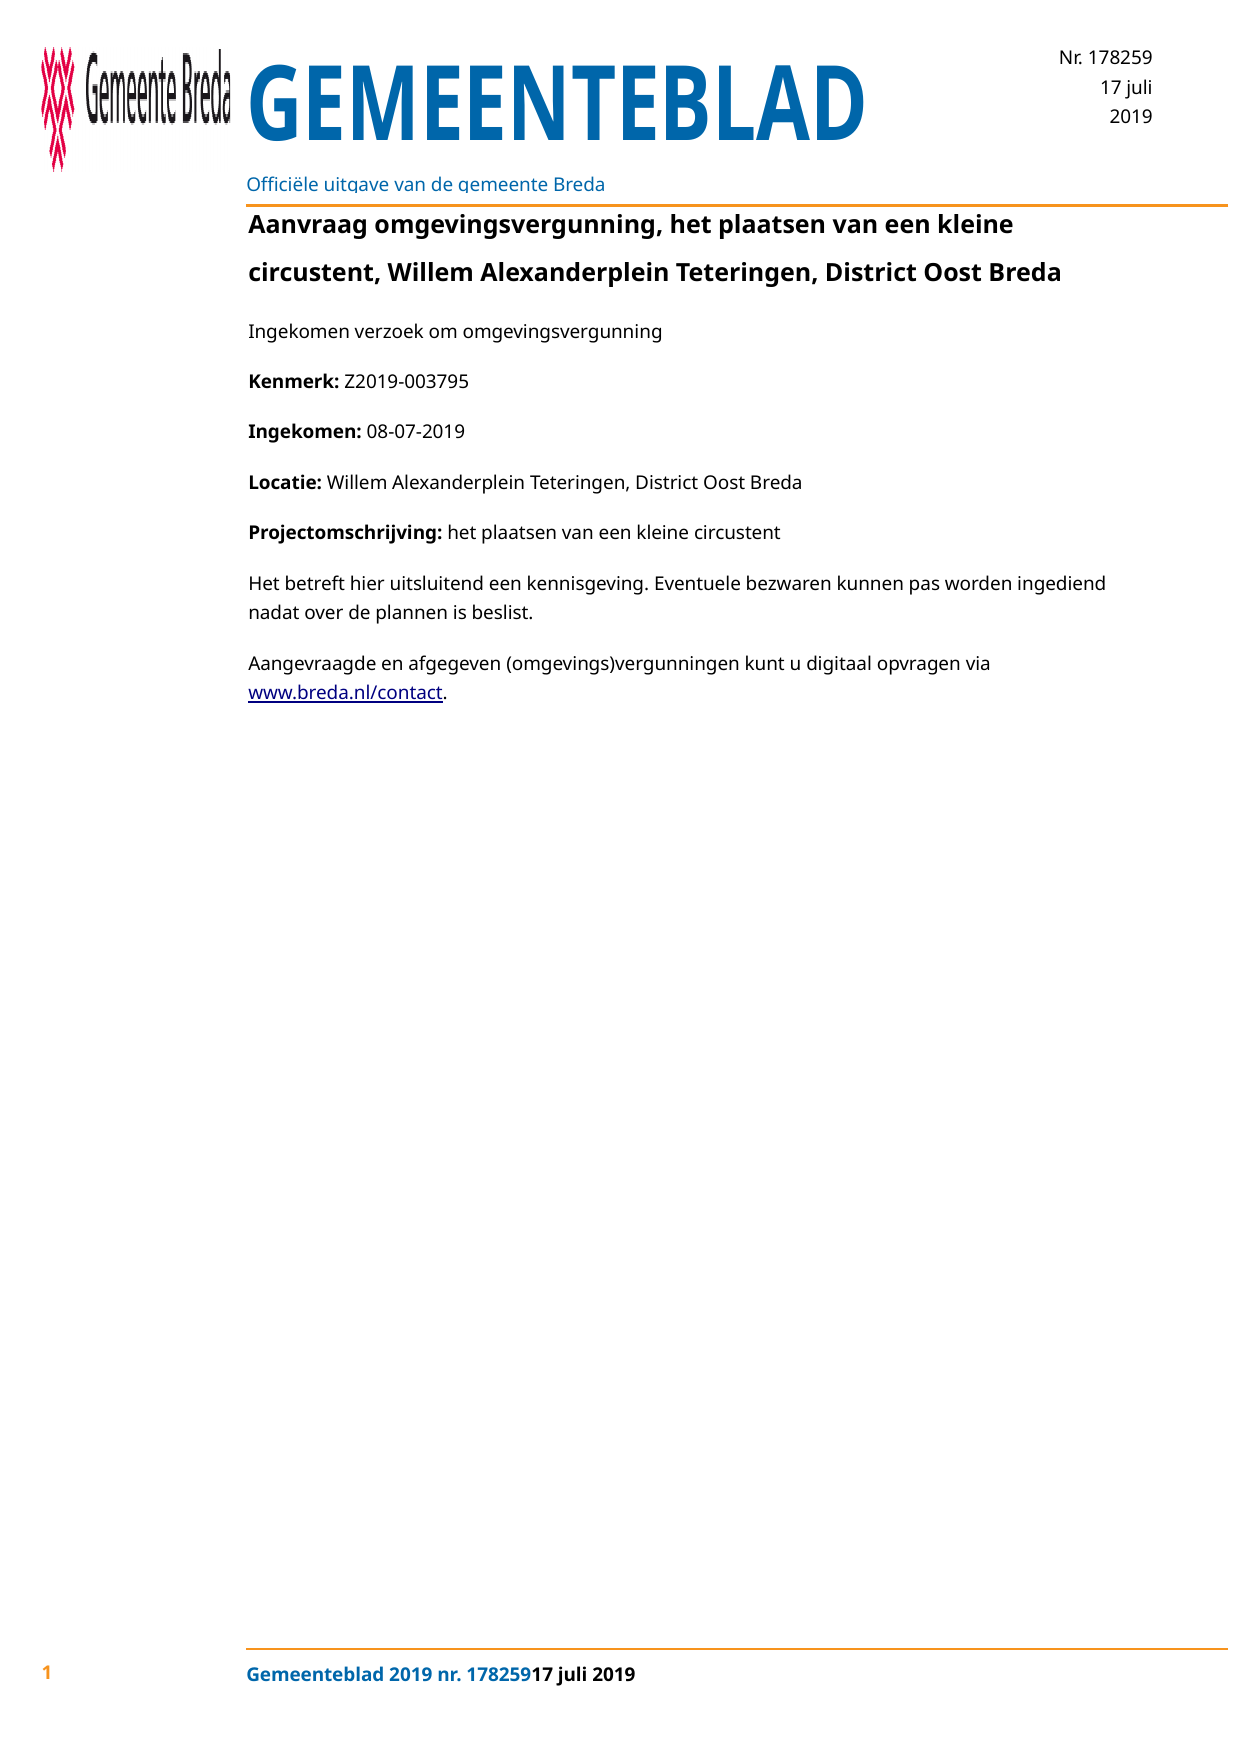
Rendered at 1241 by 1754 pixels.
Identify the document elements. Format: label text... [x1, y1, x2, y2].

text Kenmerk: Z2019-003795 [248, 368, 1152, 394]
text Aangevraagde en afgegeven (omgevings)vergunningen kunt u digitaal opvragen via www.breda.nl/contact. [248, 650, 1152, 705]
text Aanvraag omgevingsvergunning, het plaatsen van een kleine circustent, Willem Alexanderplein Teteringen, District Oost Breda [248, 207, 1152, 288]
text Ingekomen verzoek om omgevingsvergunning [248, 318, 1152, 344]
text Locatie: Willem Alexanderplein Teteringen, District Oost Breda [248, 469, 1152, 495]
text Projectomschrijving: het plaatsen van een kleine circustent [248, 519, 1152, 545]
picture [41, 47, 231, 172]
text Ingekomen: 08-07-2019 [248, 419, 1152, 444]
text Het betreft hier uitsluitend een kennisgeving. Eventuele bezwaren kunnen pas worden ingediend nadat over de plannen is beslist. [248, 570, 1152, 625]
